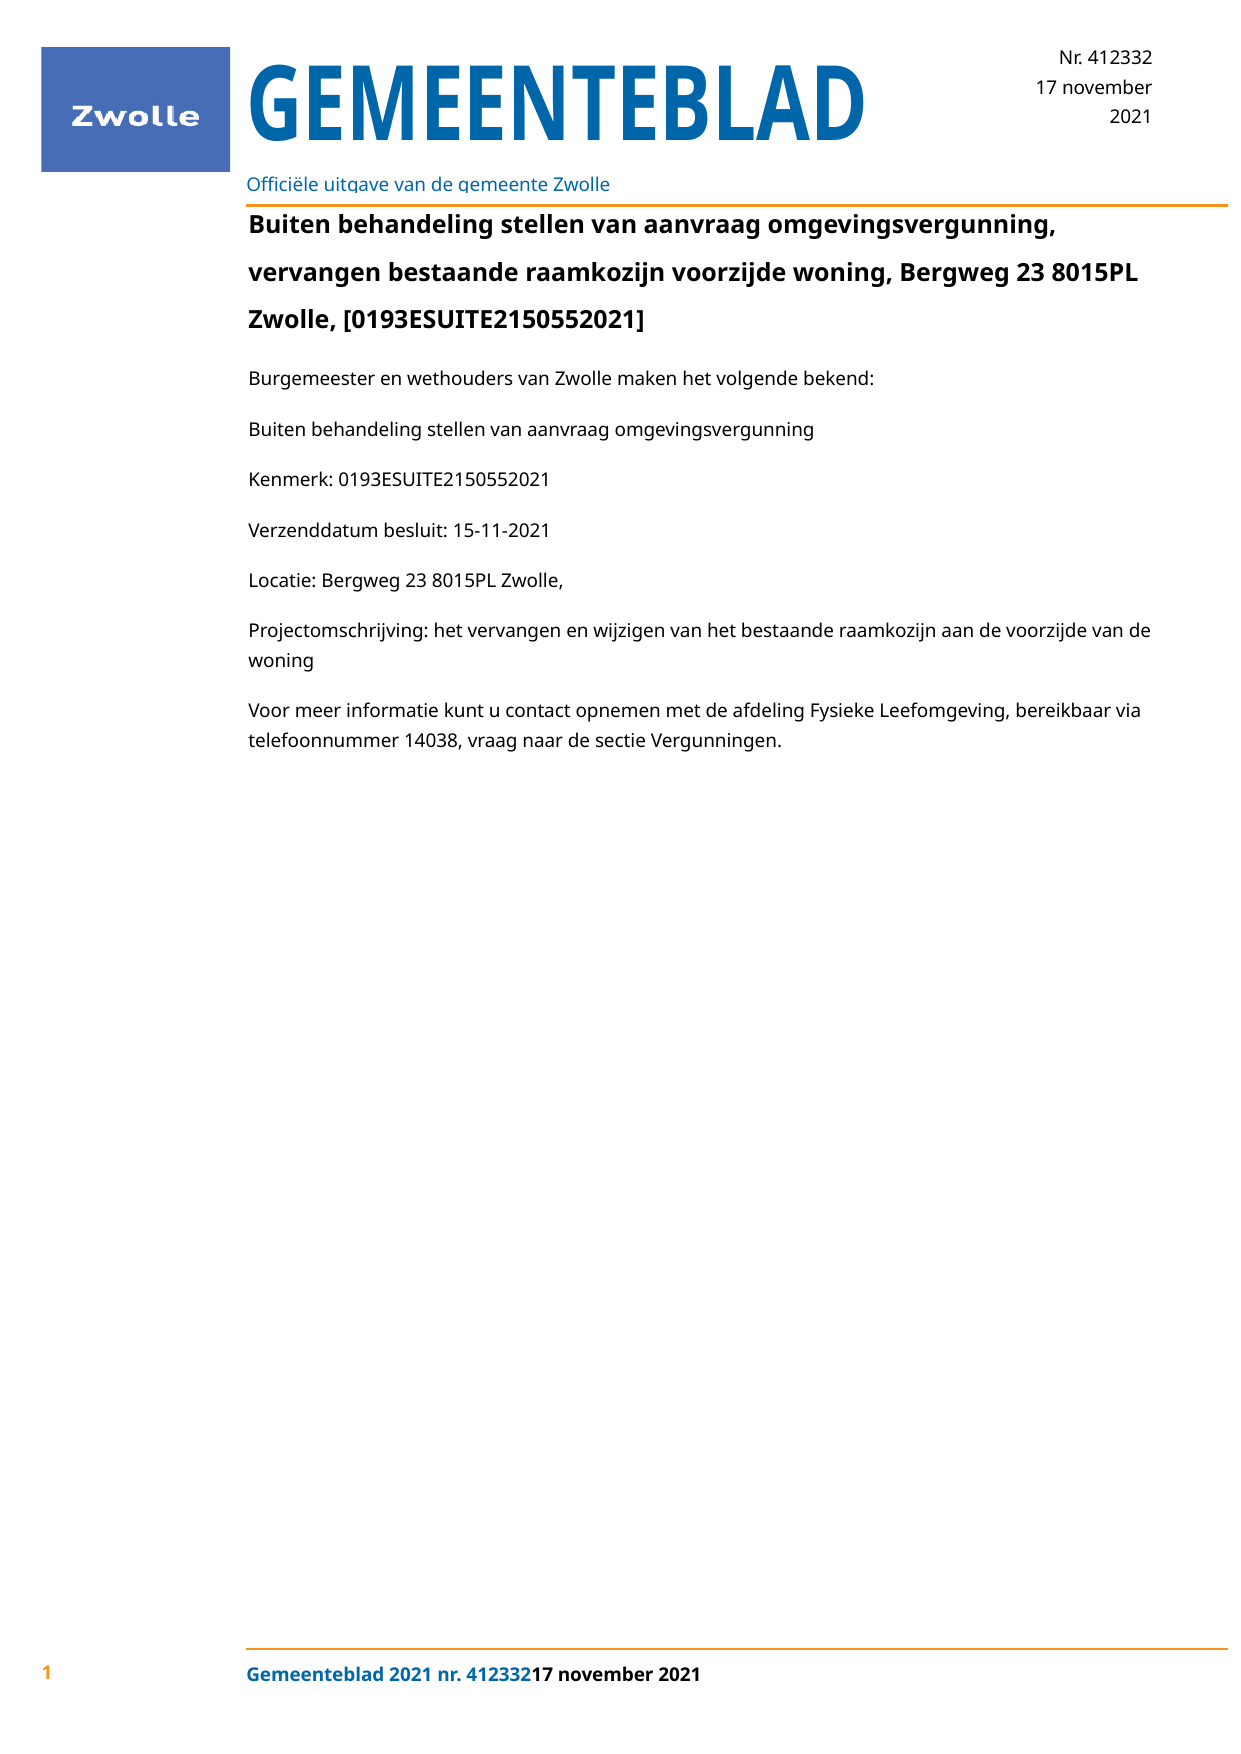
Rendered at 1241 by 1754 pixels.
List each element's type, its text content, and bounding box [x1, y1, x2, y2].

text Buiten behandeling stellen van aanvraag omgevingsvergunning, vervangen bestaande raamkozijn voorzijde woning, Bergweg 23 8015PL Zwolle, [0193ESUITE2150552021] [248, 207, 1152, 336]
text Buiten behandeling stellen van aanvraag omgevingsvergunning [248, 416, 1152, 442]
text Locatie: Bergweg 23 8015PL Zwolle, [248, 567, 1152, 593]
text Voor meer informatie kunt u contact opnemen met de afdeling Fysieke Leefomgeving, bereikbaar via telefoonnummer 14038, vraag naar de sectie Vergunningen. [248, 698, 1152, 753]
text Verzenddatum besluit: 15-11-2021 [248, 517, 1152, 542]
picture [41, 47, 231, 172]
text Burgemeester en wethouders van Zwolle maken het volgende bekend: [248, 366, 1152, 391]
text Projectomschrijving: het vervangen en wijzigen van het bestaande raamkozijn aan de voorzijde van de woning [248, 618, 1152, 673]
text Kenmerk: 0193ESUITE2150552021 [248, 466, 1152, 492]
